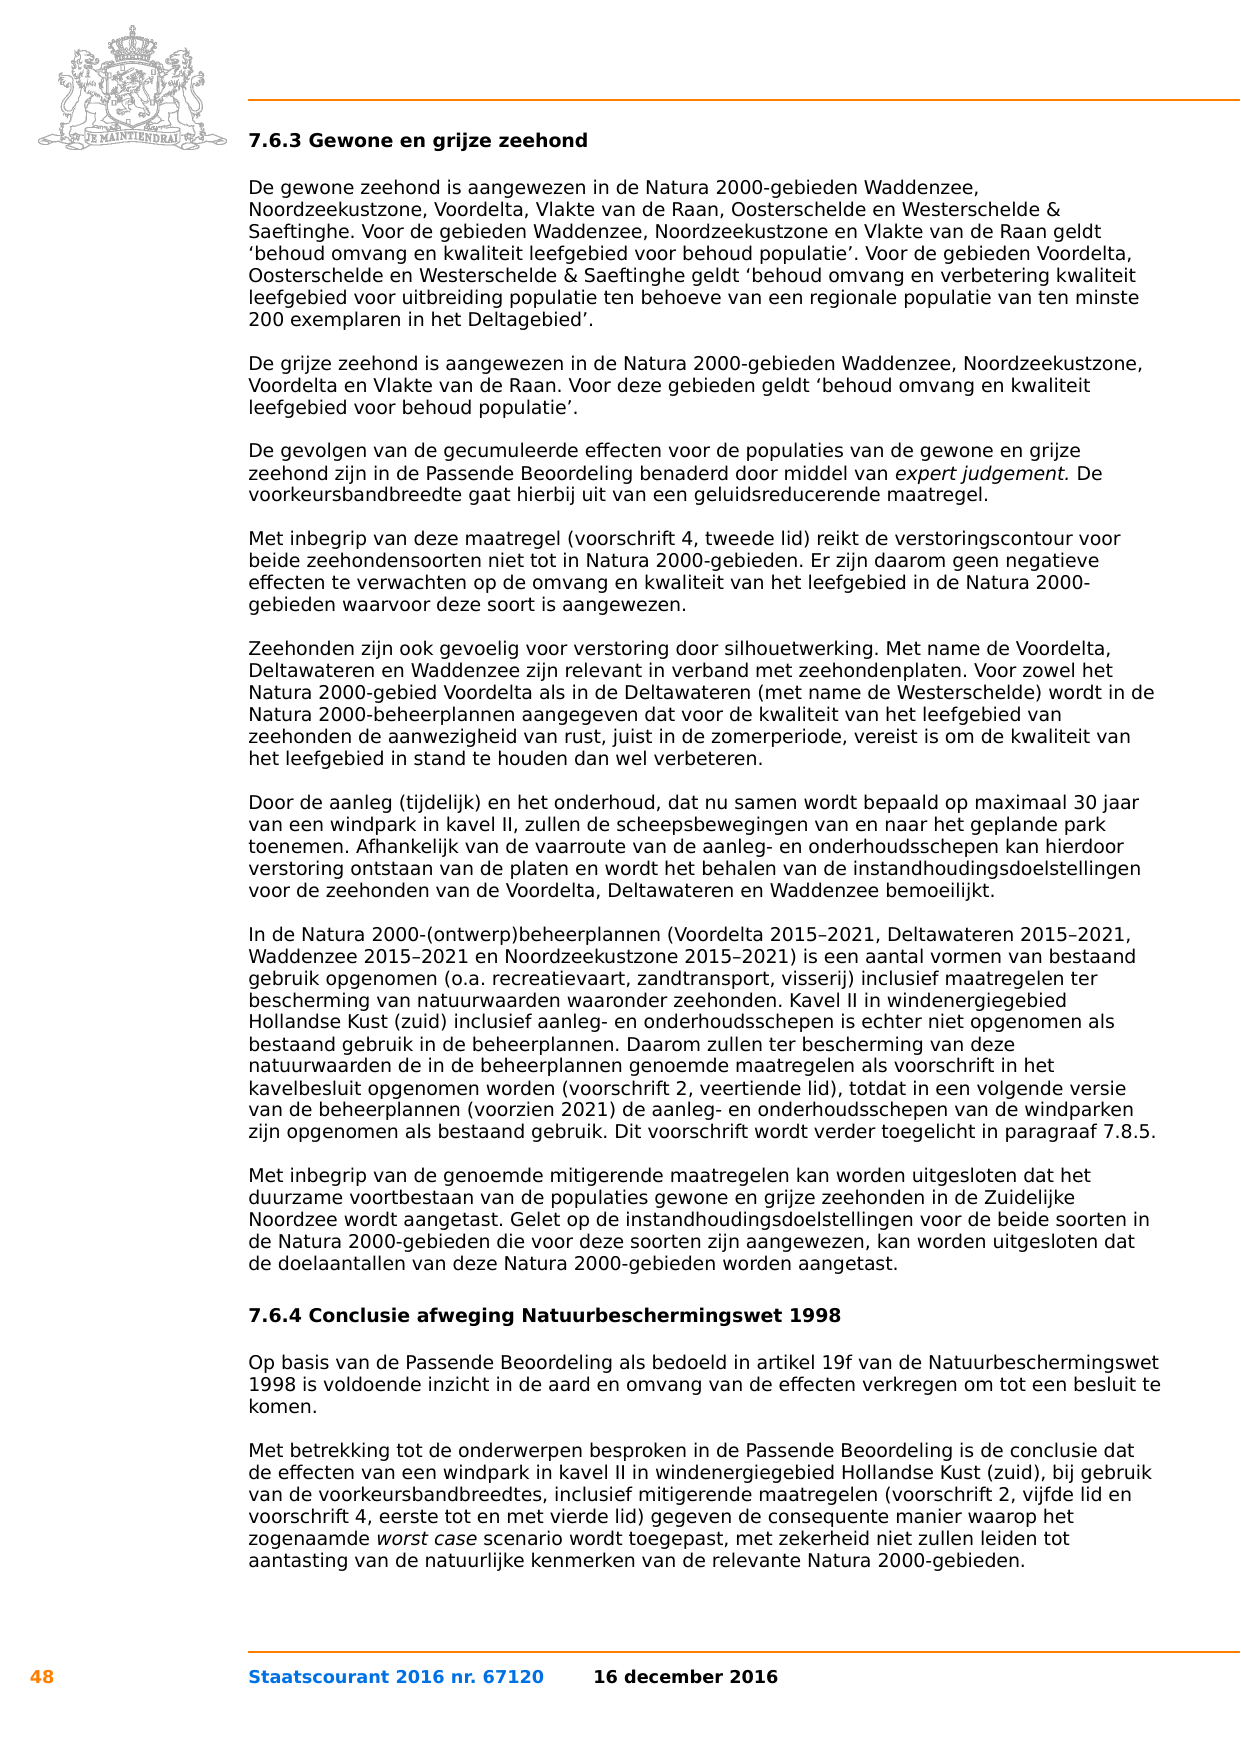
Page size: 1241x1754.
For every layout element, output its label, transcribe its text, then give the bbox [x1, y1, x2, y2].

text Door de aanleg (tijdelijk) en het onderhoud, dat nu samen wordt bepaald op maximaal 30 jaar van een windpark in kavel II, zullen de scheepsbewegingen van en naar het geplande park toenemen. Afhankelijk van de vaarroute van de aanleg- en onderhoudsschepen kan hierdoor verstoring ontstaan van de platen en wordt het behalen van de instandhoudingsdoelstellingen voor de zeehonden van de Voordelta, Deltawateren en Waddenzee bemoeilijkt. [248, 792, 1163, 902]
text Zeehonden zijn ook gevoelig voor verstoring door silhouetwerking. Met name de Voordelta, Deltawateren en Waddenzee zijn relevant in verband met zeehondenplaten. Voor zowel het Natura 2000-gebied Voordelta als in de Deltawateren (met name de Westerschelde) wordt in de Natura 2000-beheerplannen aangegeven dat voor de kwaliteit van het leefgebied van zeehonden de aanwezigheid van rust, juist in de zomerperiode, vereist is om de kwaliteit van het leefgebied in stand te houden dan wel verbeteren. [248, 638, 1163, 770]
text Met inbegrip van deze maatregel (voorschrift 4, tweede lid) reikt de verstoringscontour voor beide zeehondensoorten niet tot in Natura 2000-gebieden. Er zijn daarom geen negatieve effecten te verwachten op de omvang en kwaliteit van het leefgebied in de Natura 2000-gebieden waarvoor deze soort is aangewezen. [248, 528, 1163, 616]
picture [38, 25, 227, 150]
text In de Natura 2000-(ontwerp)beheerplannen (Voordelta 2015–2021, Deltawateren 2015–2021, Waddenzee 2015–2021 en Noordzeekustzone 2015–2021) is een aantal vormen van bestaand gebruik opgenomen (o.a. recreatievaart, zandtransport, visserij) inclusief maatregelen ter bescherming van natuurwaarden waaronder zeehonden. Kavel II in windenergiegebied Hollandse Kust (zuid) inclusief aanleg- en onderhoudsschepen is echter niet opgenomen als bestaand gebruik in de beheerplannen. Daarom zullen ter bescherming van deze natuurwaarden de in de beheerplannen genoemde maatregelen als voorschrift in het kavelbesluit opgenomen worden (voorschrift 2, veertiende lid), totdat in een volgende versie van de beheerplannen (voorzien 2021) de aanleg- en onderhoudsschepen van de windparken zijn opgenomen als bestaand gebruik. Dit voorschrift wordt verder toegelicht in paragraaf 7.8.5. [248, 923, 1163, 1143]
subtitle 7.6.3 Gewone en grijze zeehond [248, 130, 1163, 152]
text De grijze zeehond is aangewezen in de Natura 2000-gebieden Waddenzee, Noordzeekustzone, Voordelta en Vlakte van de Raan. Voor deze gebieden geldt ‘behoud omvang en kwaliteit leefgebied voor behoud populatie’. [248, 353, 1163, 418]
text Met betrekking tot de onderwerpen besproken in de Passende Beoordeling is de conclusie dat de effecten van een windpark in kavel II in windenergiegebied Hollandse Kust (zuid), bij gebruik van de voorkeursbandbreedtes, inclusief mitigerende maatregelen (voorschrift 2, vijfde lid en voorschrift 4, eerste tot en met vierde lid) gegeven de consequente manier waarop het zogenaamde worst case scenario wordt toegepast, met zekerheid niet zullen leiden tot aantasting van de natuurlijke kenmerken van de relevante Natura 2000-gebieden. [248, 1440, 1163, 1572]
text Op basis van de Passende Beoordeling als bedoeld in artikel 19f van de Natuurbeschermingswet 1998 is voldoende inzicht in de aard en omvang van de effecten verkregen om tot een besluit te komen. [248, 1352, 1163, 1418]
text Met inbegrip van de genoemde mitigerende maatregelen kan worden uitgesloten dat het duurzame voortbestaan van de populaties gewone en grijze zeehonden in de Zuidelijke Noordzee wordt aangetast. Gelet op de instandhoudingsdoelstellingen voor de beide soorten in de Natura 2000-gebieden die voor deze soorten zijn aangewezen, kan worden uitgesloten dat de doelaantallen van deze Natura 2000-gebieden worden aangetast. [248, 1165, 1163, 1275]
text De gevolgen van de gecumuleerde effecten voor de populaties van de gewone en grijze zeehond zijn in de Passende Beoordeling benaderd door middel van expert judgement. De voorkeursbandbreedte gaat hierbij uit van een geluidsreducerende maatregel. [248, 440, 1163, 506]
subtitle 7.6.4 Conclusie afweging Natuurbeschermingswet 1998 [248, 1305, 1163, 1327]
text De gewone zeehond is aangewezen in de Natura 2000-gebieden Waddenzee, Noordzeekustzone, Voordelta, Vlakte van de Raan, Oosterschelde en Westerschelde & Saeftinghe. Voor de gebieden Waddenzee, Noordzeekustzone en Vlakte van de Raan geldt ‘behoud omvang en kwaliteit leefgebied voor behoud populatie’. Voor de gebieden Voordelta, Oosterschelde en Westerschelde & Saeftinghe geldt ‘behoud omvang en verbetering kwaliteit leefgebied voor uitbreiding populatie ten behoeve van een regionale populatie van ten minste 200 exemplaren in het Deltagebied’. [248, 177, 1163, 331]
